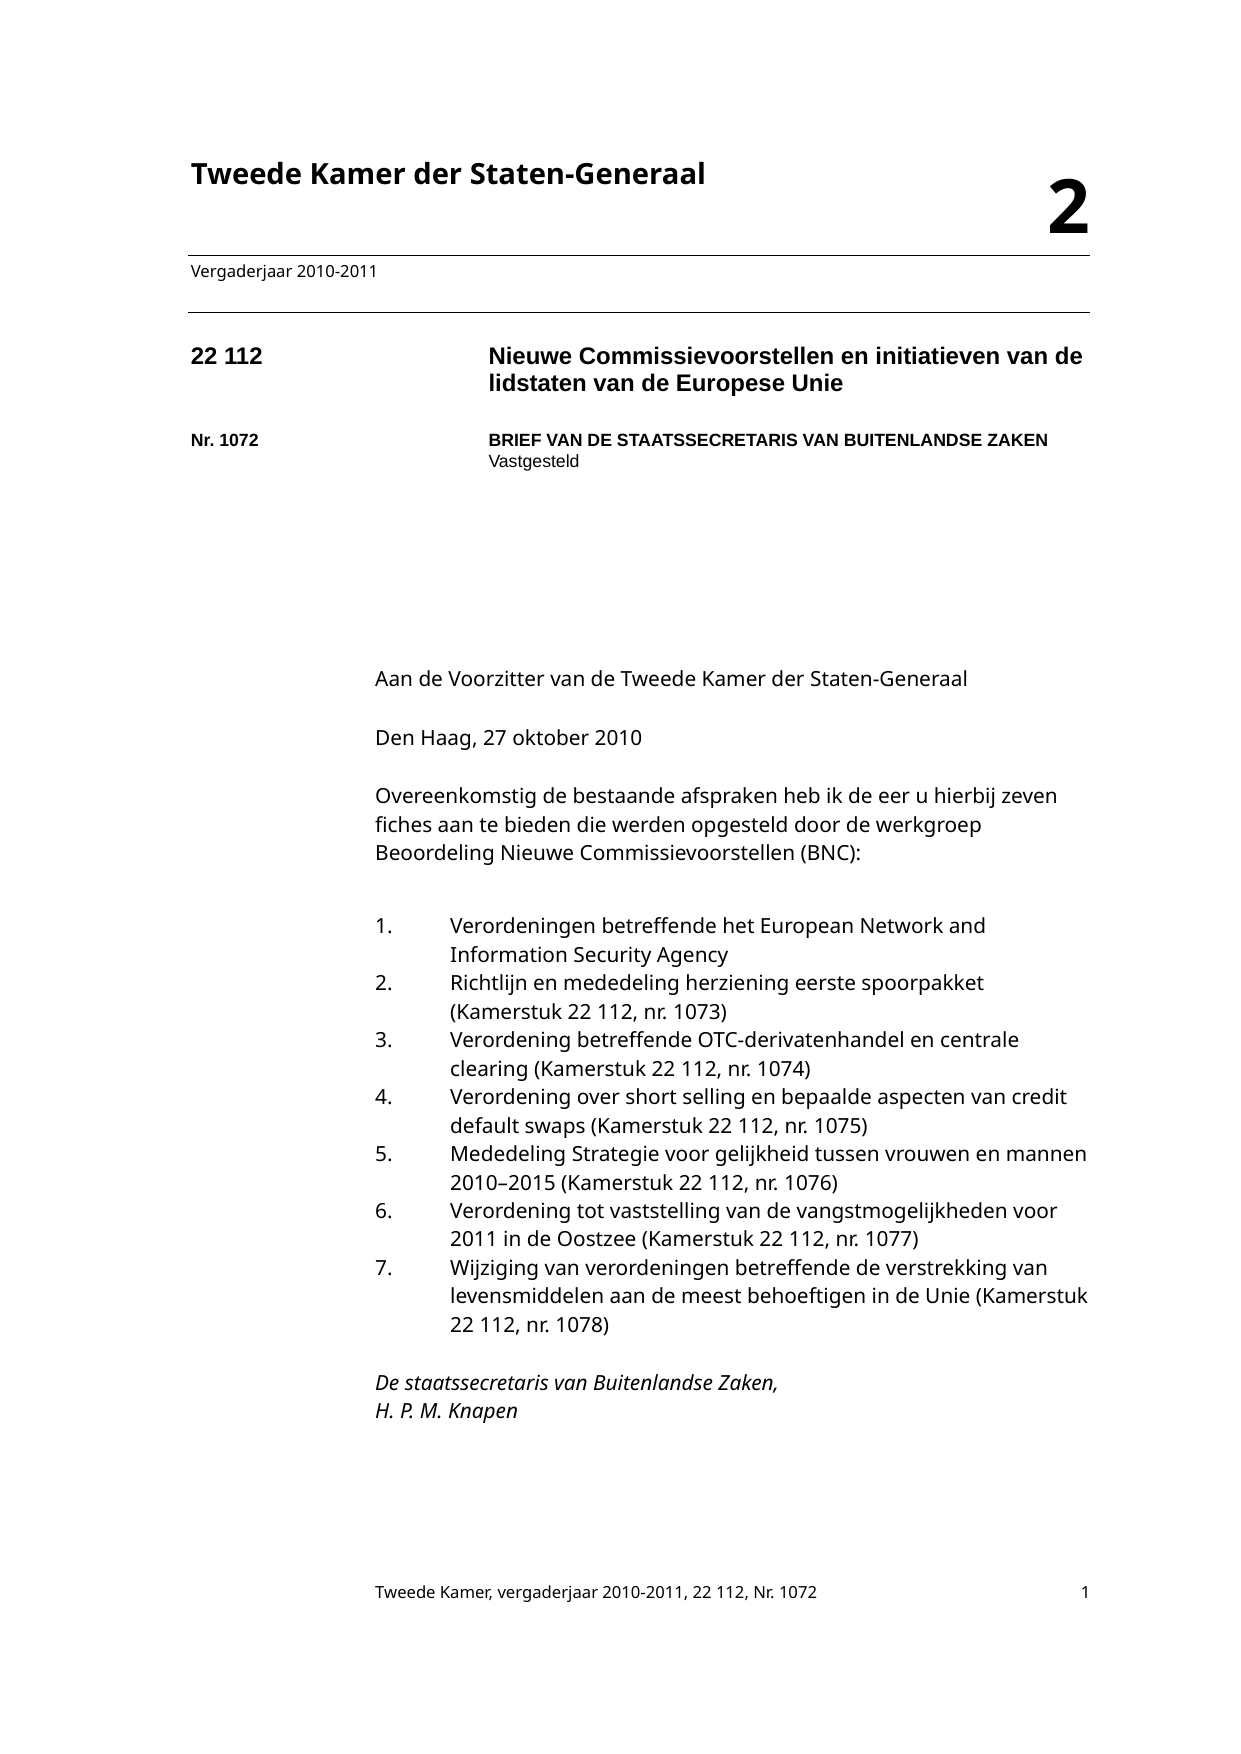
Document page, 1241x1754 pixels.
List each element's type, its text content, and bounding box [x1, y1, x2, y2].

list Verordening tot vaststelling van de vangstmogelijkheden voor 2011 in de Oostzee (Kamerstuk 22 112, nr. 1077) [375, 1196, 1090, 1253]
list Verordeningen betreffende het European Network and Information Security Agency [375, 912, 1090, 968]
table_header 2 [910, 150, 1090, 255]
text De staatssecretaris van Buitenlandse Zaken, [375, 1368, 1090, 1397]
table_cell [188, 313, 485, 339]
table_cell Vergaderjaar 2010-2011 [188, 256, 485, 312]
list Richtlijn en mededeling herziening eerste spoorpakket (Kamerstuk 22 112, nr. 1073) [375, 968, 1090, 1025]
table_cell [485, 256, 1090, 312]
text Overeenkomstig de bestaande afspraken heb ik de eer u hierbij zeven fiches aan te bieden die werden opgesteld door de werkgroep Beoordeling Nieuwe Commissievoorstellen (BNC): [375, 781, 1090, 867]
table_cell 22 112 [188, 339, 485, 427]
text Aan de Voorzitter van de Tweede Kamer der Staten-Generaal [375, 664, 1090, 693]
table_cell Nr. 1072 [188, 427, 485, 546]
table_header Tweede Kamer der Staten-Generaal [188, 150, 909, 255]
table_cell Nieuwe Commissievoorstellen en initiatieven van de lidstaten van de Europese Unie [485, 339, 1090, 427]
text H. P. M. Knapen [375, 1397, 1090, 1425]
table_cell [485, 313, 1090, 339]
text Den Haag, 27 oktober 2010 [375, 723, 1090, 751]
list Mededeling Strategie voor gelijkheid tussen vrouwen en mannen 2010–2015 (Kamerstuk 22 112, nr. 1076) [375, 1139, 1090, 1196]
table_cell BRIEF VAN DE STAATSSECRETARIS VAN BUITENLANDSE ZAKEN Vastgesteld [485, 427, 1090, 546]
list Verordening over short selling en bepaalde aspecten van credit default swaps (Kamerstuk 22 112, nr. 1075) [375, 1082, 1090, 1139]
list Wijziging van verordeningen betreffende de verstrekking van levensmiddelen aan de meest behoeftigen in de Unie (Kamerstuk 22 112, nr. 1078) [375, 1253, 1090, 1338]
list Verordening betreffende OTC-derivatenhandel en centrale clearing (Kamerstuk 22 112, nr. 1074) [375, 1025, 1090, 1082]
